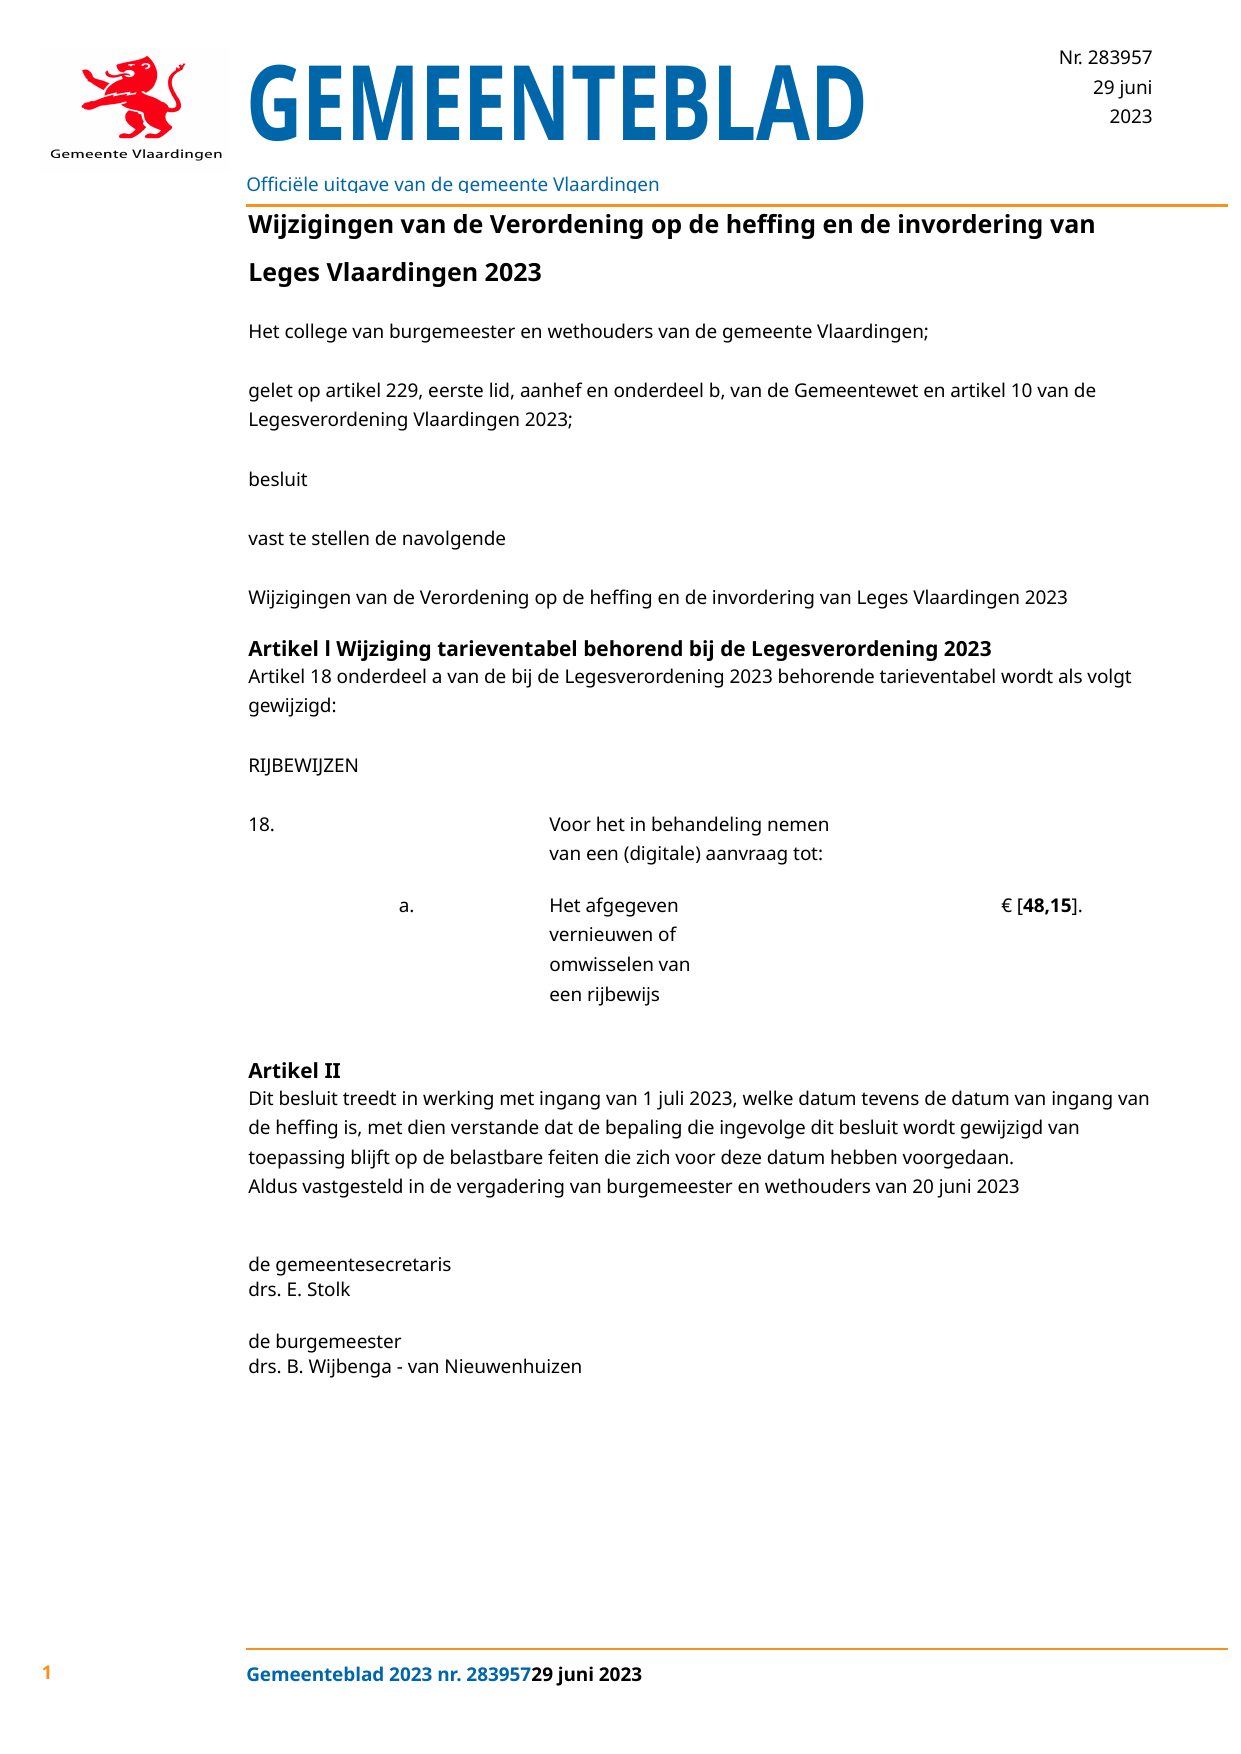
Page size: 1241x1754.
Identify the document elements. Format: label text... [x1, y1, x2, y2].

text Wijzigingen van de Verordening op de heffing en de invordering van Leges Vlaardingen 2023 [248, 584, 1152, 610]
text vast te stellen de navolgende [248, 525, 1152, 551]
table_cell [1001, 1007, 1152, 1032]
text RIJBEWIJZEN [248, 752, 1152, 777]
text Het college van burgemeester en wethouders van de gemeente Vlaardingen; [248, 318, 1152, 344]
text de burgemeester [248, 1328, 1152, 1354]
table_header 18. [248, 811, 549, 866]
text Artikel 18 onderdeel a van de bij de Legesverordening 2023 behorende tarieventabel wordt als volgt gewijzigd: [248, 663, 1152, 718]
table_cell [850, 1007, 1001, 1032]
table_cell [700, 1007, 850, 1032]
text gelet op artikel 229, eerste lid, aanhef en onderdeel b, van de Gemeentewet en artikel 10 van de Legesverordening Vlaardingen 2023; [248, 377, 1152, 432]
table_cell Het afgegeven vernieuwen of omwisselen van een rijbewijs [549, 892, 700, 1007]
picture [41, 47, 231, 172]
table_cell a. [399, 892, 549, 1007]
table_cell [700, 892, 850, 1007]
text Aldus vastgesteld in de vergadering van burgemeester en wethouders van 20 juni 2023 [248, 1173, 1152, 1199]
text drs. E. Stolk [248, 1276, 1152, 1302]
table_header Voor het in behandeling nemen van een (digitale) aanvraag tot: [549, 811, 850, 866]
text drs. B. Wijbenga - van Nieuwenhuizen [248, 1354, 1152, 1379]
text Artikel l Wijziging tarieventabel behorend bij de Legesverordening 2023 [248, 634, 1152, 663]
table_header [850, 811, 1152, 866]
text besluit [248, 466, 1152, 492]
table_cell [549, 1007, 700, 1032]
table_cell [248, 866, 1152, 892]
table_cell [248, 1007, 398, 1032]
text Dit besluit treedt in werking met ingang van 1 juli 2023, welke datum tevens de datum van ingang van de heffing is, met dien verstande dat de bepaling die ingevolge dit besluit wordt gewijzigd van toepassing blijft op de belastbare feiten die zich voor deze datum hebben voorgedaan. [248, 1085, 1152, 1170]
text Artikel II [248, 1056, 1152, 1085]
table_cell € [48,15]. [1001, 892, 1152, 1007]
table_cell [248, 892, 398, 1007]
table_cell [850, 892, 1001, 1007]
text Wijzigingen van de Verordening op de heffing en de invordering van Leges Vlaardingen 2023 [248, 207, 1152, 288]
text de gemeentesecretaris [248, 1251, 1152, 1276]
table_cell [399, 1007, 549, 1032]
